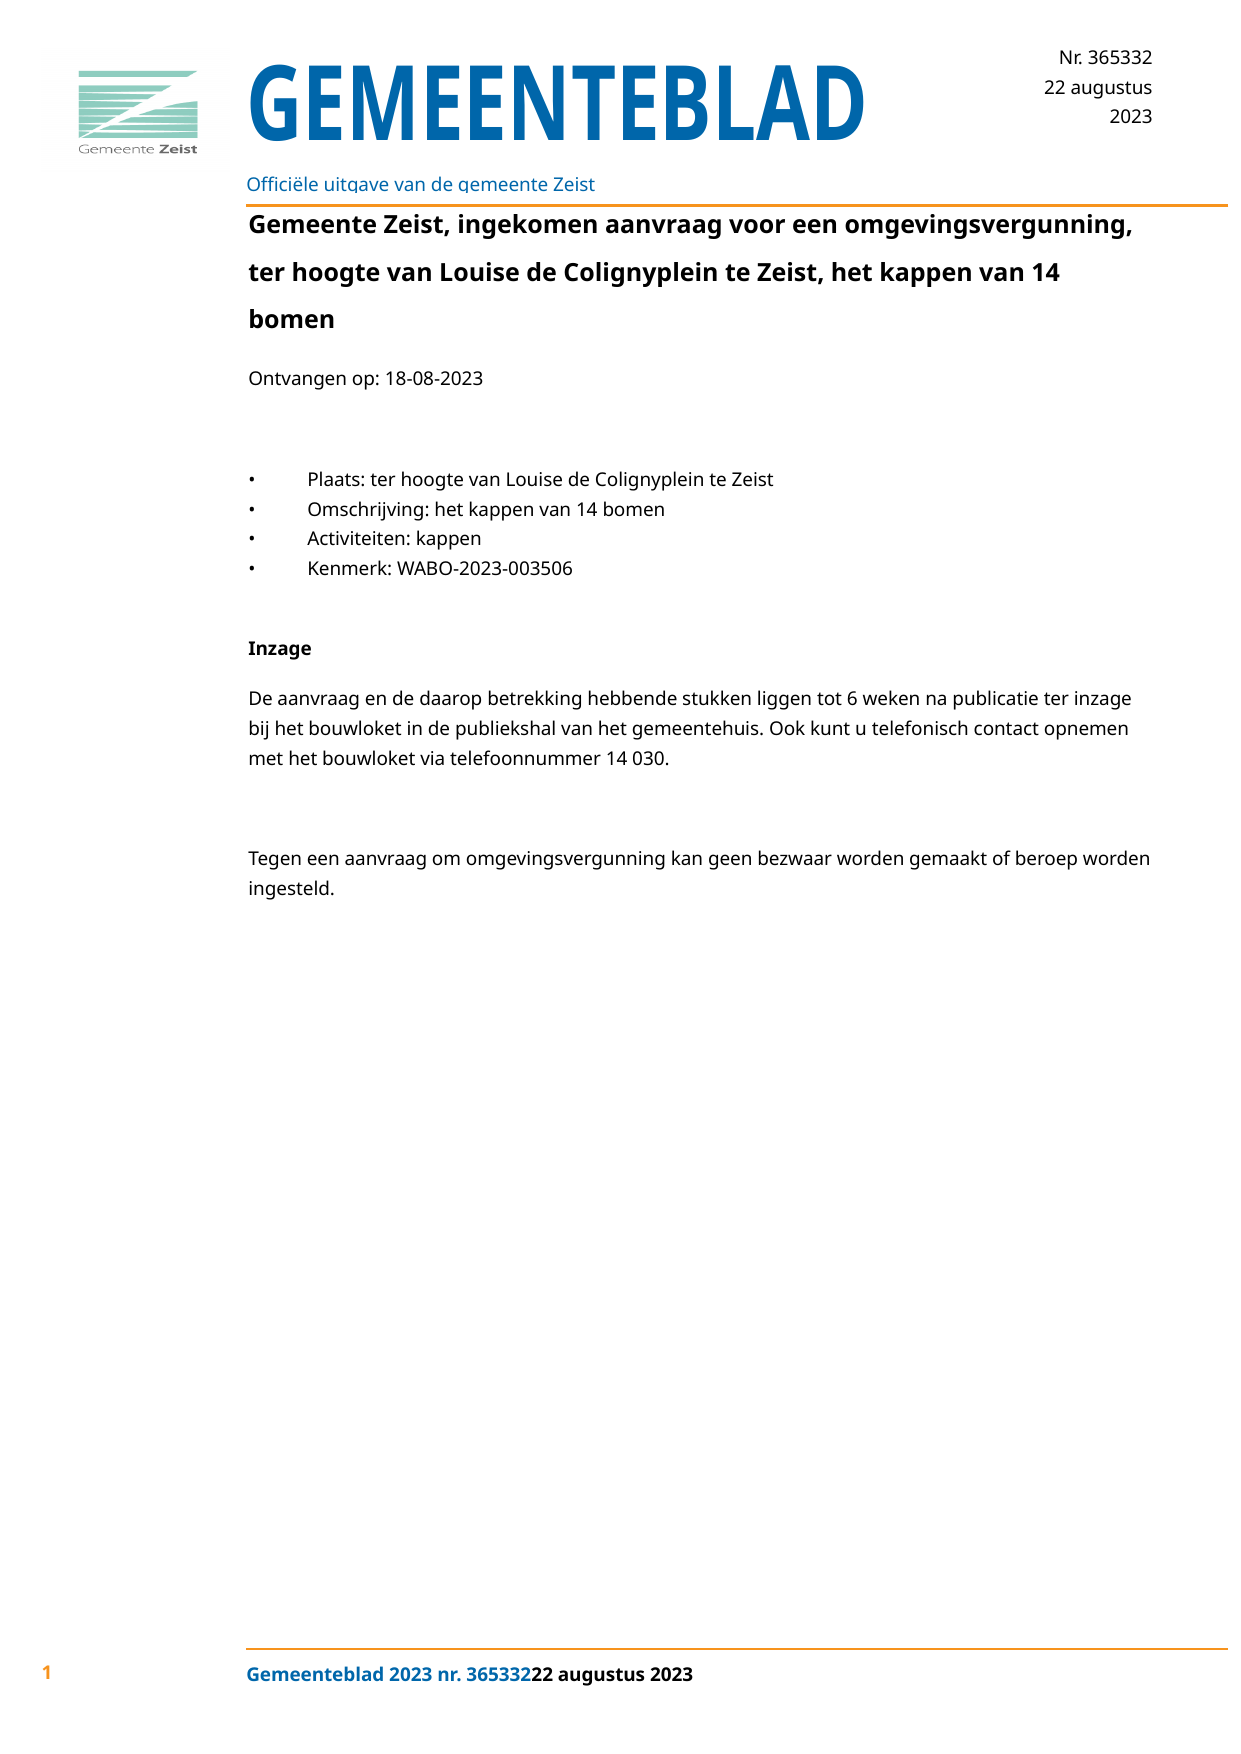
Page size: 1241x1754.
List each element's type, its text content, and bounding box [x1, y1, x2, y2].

text Gemeente Zeist, ingekomen aanvraag voor een omgevingsvergunning, ter hoogte van Louise de Colignyplein te Zeist, het kappen van 14 bomen [248, 207, 1152, 336]
list Plaats: ter hoogte van Louise de Colignyplein te Zeist [248, 466, 1152, 492]
list Kenmerk: WABO-2023-003506 [248, 555, 1152, 581]
text Ontvangen op: 18-08-2023 [248, 366, 1152, 391]
list Omschrijving: het kappen van 14 bomen [248, 496, 1152, 522]
text De aanvraag en de daarop betrekking hebbende stukken liggen tot 6 weken na publicatie ter inzage bij het bouwloket in de publiekshal van het gemeentehuis. Ook kunt u telefonisch contact opnemen met het bouwloket via telefoonnummer 14 030. [248, 686, 1152, 770]
text Inzage [248, 635, 1152, 661]
list Activiteiten: kappen [248, 526, 1152, 551]
text Tegen een aanvraag om omgevingsvergunning kan geen bezwaar worden gemaakt of beroep worden ingesteld. [248, 846, 1152, 901]
picture [41, 47, 231, 172]
